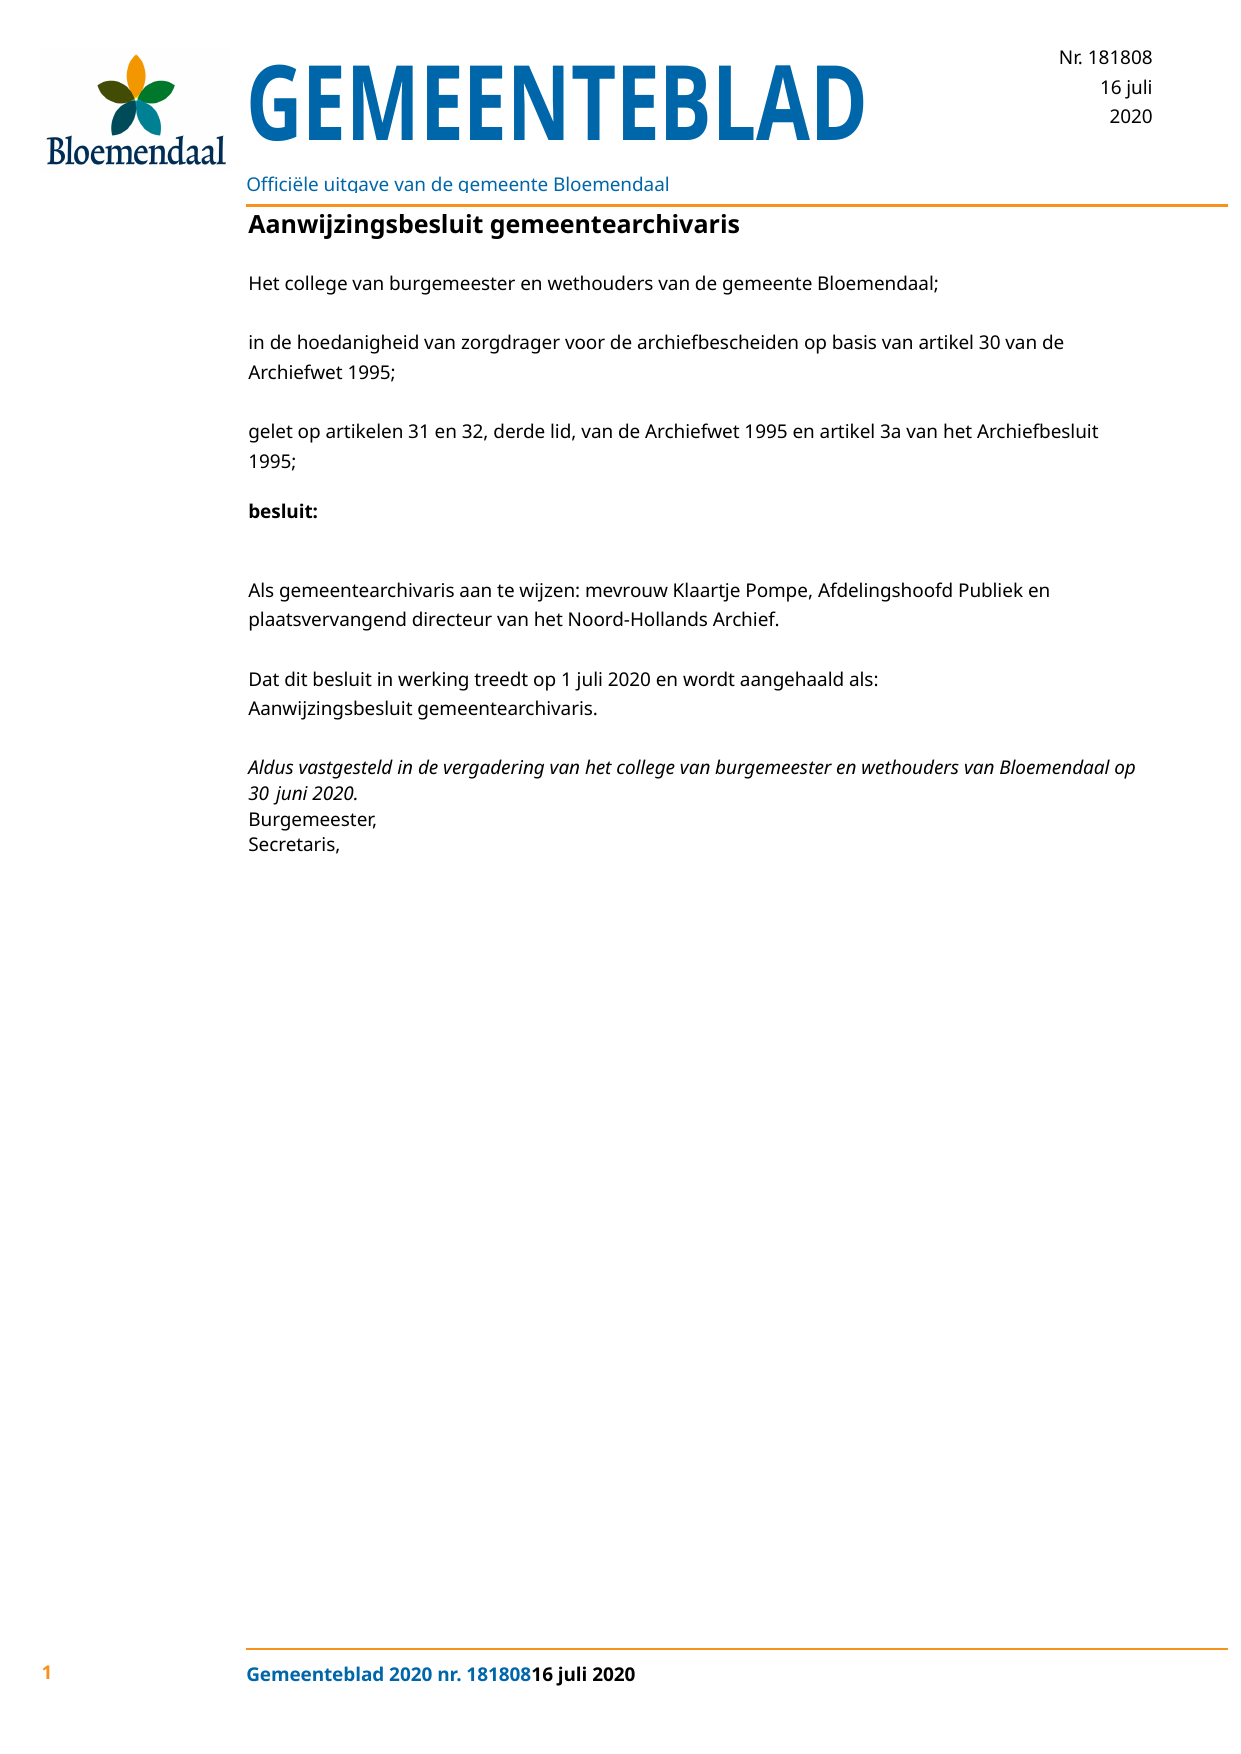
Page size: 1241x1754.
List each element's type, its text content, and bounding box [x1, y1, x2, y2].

text besluit: [248, 498, 1152, 524]
picture [41, 47, 231, 172]
text Aanwijzingsbesluit gemeentearchivaris. [248, 695, 1152, 721]
text Het college van burgemeester en wethouders van de gemeente Bloemendaal; [248, 270, 1152, 296]
text Secretaris, [248, 832, 1152, 857]
text gelet op artikelen 31 en 32, derde lid, van de Archiefwet 1995 en artikel 3a van het Archiefbesluit 1995; [248, 418, 1152, 473]
text in de hoedanigheid van zorgdrager voor de archiefbescheiden op basis van artikel 30 van de Archiefwet 1995; [248, 329, 1152, 385]
text Aldus vastgesteld in de vergadering van het college van burgemeester en wethouders van Bloemendaal op 30 juni 2020. [248, 754, 1152, 806]
text Aanwijzingsbesluit gemeentearchivaris [248, 207, 1152, 241]
text Burgemeester, [248, 806, 1152, 832]
text Als gemeentearchivaris aan te wijzen: mevrouw Klaartje Pompe, Afdelingshoofd Publiek en plaatsvervangend directeur van het Noord-Hollands Archief. [248, 577, 1152, 632]
text Dat dit besluit in werking treedt op 1 juli 2020 en wordt aangehaald als: [248, 666, 1152, 691]
